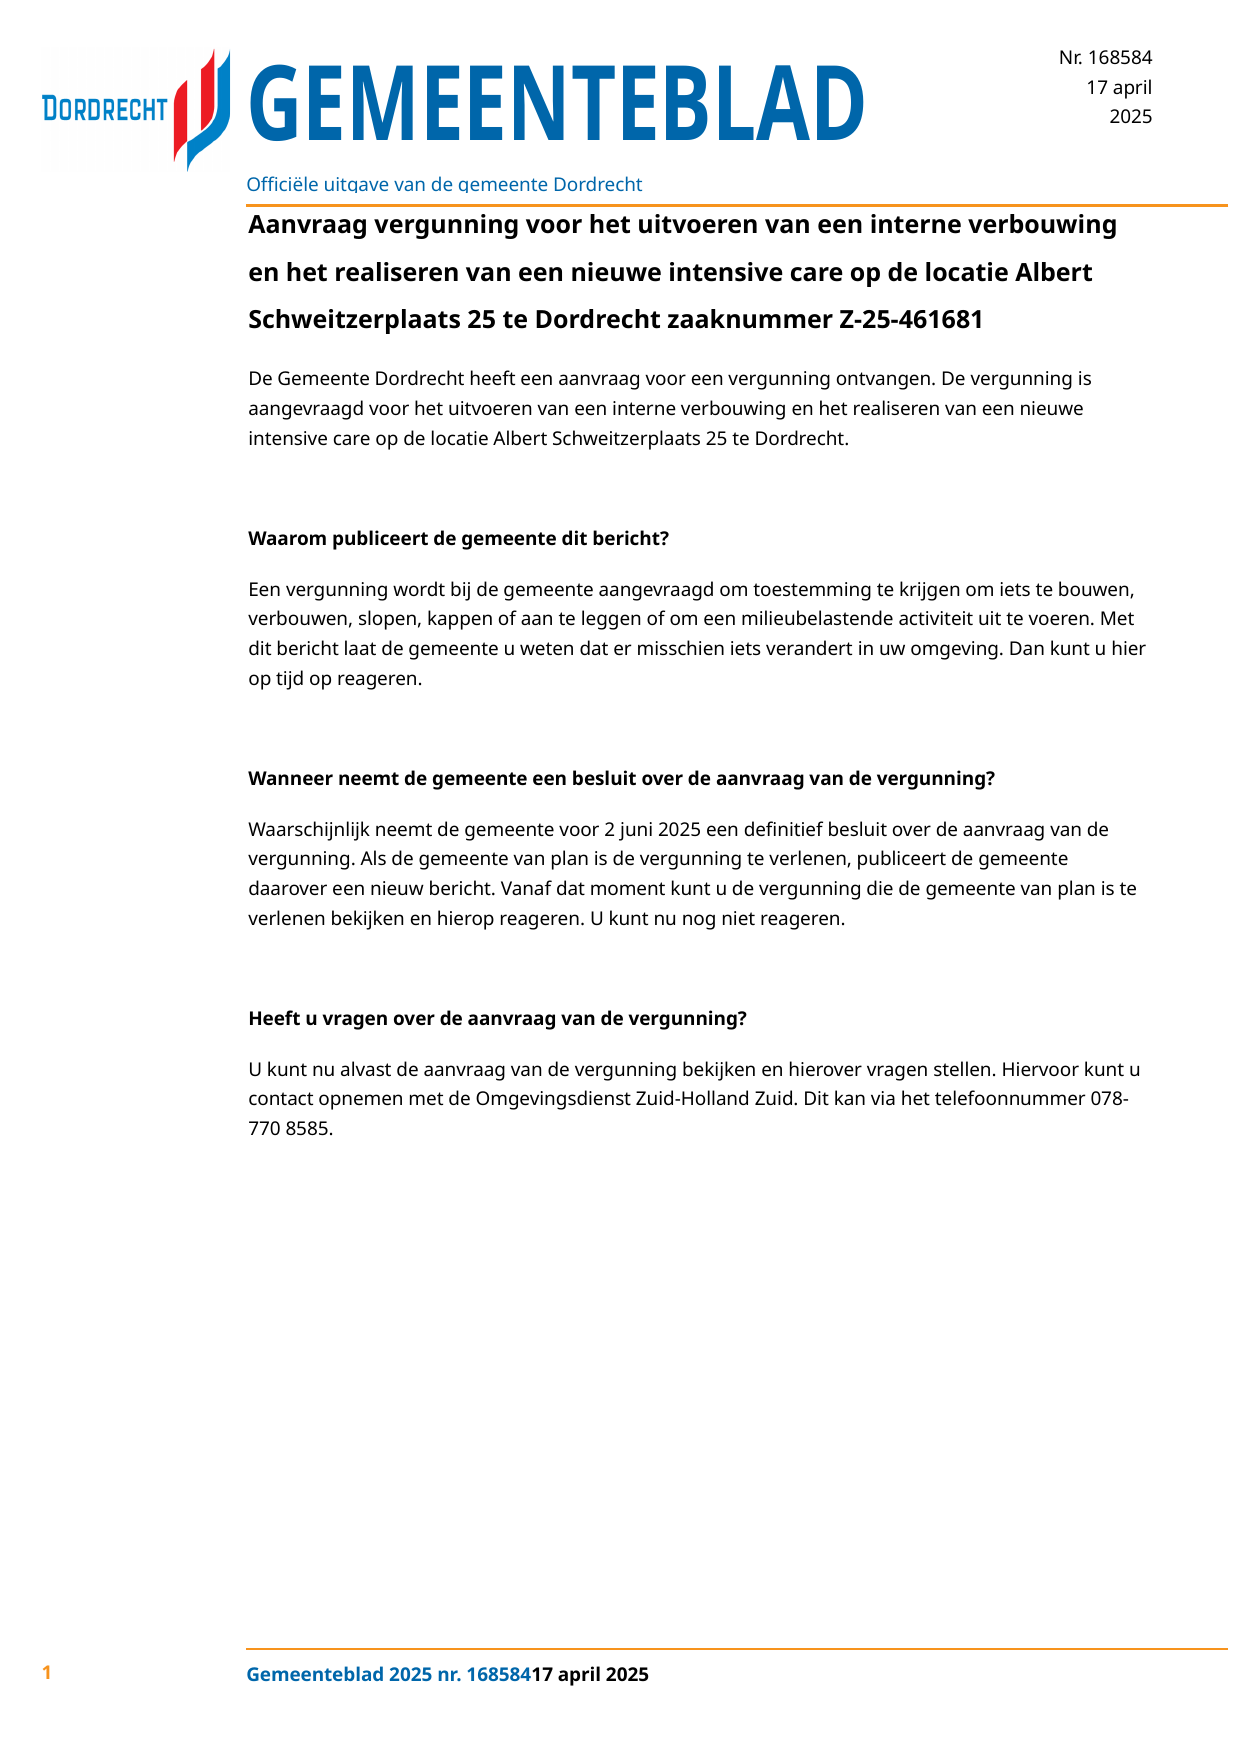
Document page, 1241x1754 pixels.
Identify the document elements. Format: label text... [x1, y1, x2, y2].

text Een vergunning wordt bij de gemeente aangevraagd om toestemming te krijgen om iets te bouwen, verbouwen, slopen, kappen of aan te leggen of om een milieubelastende activiteit uit te voeren. Met dit bericht laat de gemeente u weten dat er misschien iets verandert in uw omgeving. Dan kunt u hier op tijd op reageren. [248, 576, 1152, 690]
text Wanneer neemt de gemeente een besluit over de aanvraag van de vergunning? [248, 766, 1152, 791]
text Waarom publiceert de gemeente dit bericht? [248, 526, 1152, 551]
picture [41, 47, 231, 172]
text Aanvraag vergunning voor het uitvoeren van een interne verbouwing en het realiseren van een nieuwe intensive care op de locatie Albert Schweitzerplaats 25 te Dordrecht zaaknummer Z-25-461681 [248, 207, 1152, 336]
text De Gemeente Dordrecht heeft een aanvraag voor een vergunning ontvangen. De vergunning is aangevraagd voor het uitvoeren van een interne verbouwing en het realiseren van een nieuwe intensive care op de locatie Albert Schweitzerplaats 25 te Dordrecht. [248, 366, 1152, 450]
text Waarschijnlijk neemt de gemeente voor 2 juni 2025 een definitief besluit over de aanvraag van de vergunning. Als de gemeente van plan is de vergunning te verlenen, publiceert de gemeente daarover een nieuw bericht. Vanaf dat moment kunt u de vergunning die de gemeente van plan is te verlenen bekijken en hierop reageren. U kunt nu nog niet reageren. [248, 816, 1152, 930]
text Heeft u vragen over de aanvraag van de vergunning? [248, 1006, 1152, 1031]
text U kunt nu alvast de aanvraag van de vergunning bekijken en hierover vragen stellen. Hiervoor kunt u contact opnemen met de Omgevingsdienst Zuid-Holland Zuid. Dit kan via het telefoonnummer 078-770 8585. [248, 1056, 1152, 1141]
